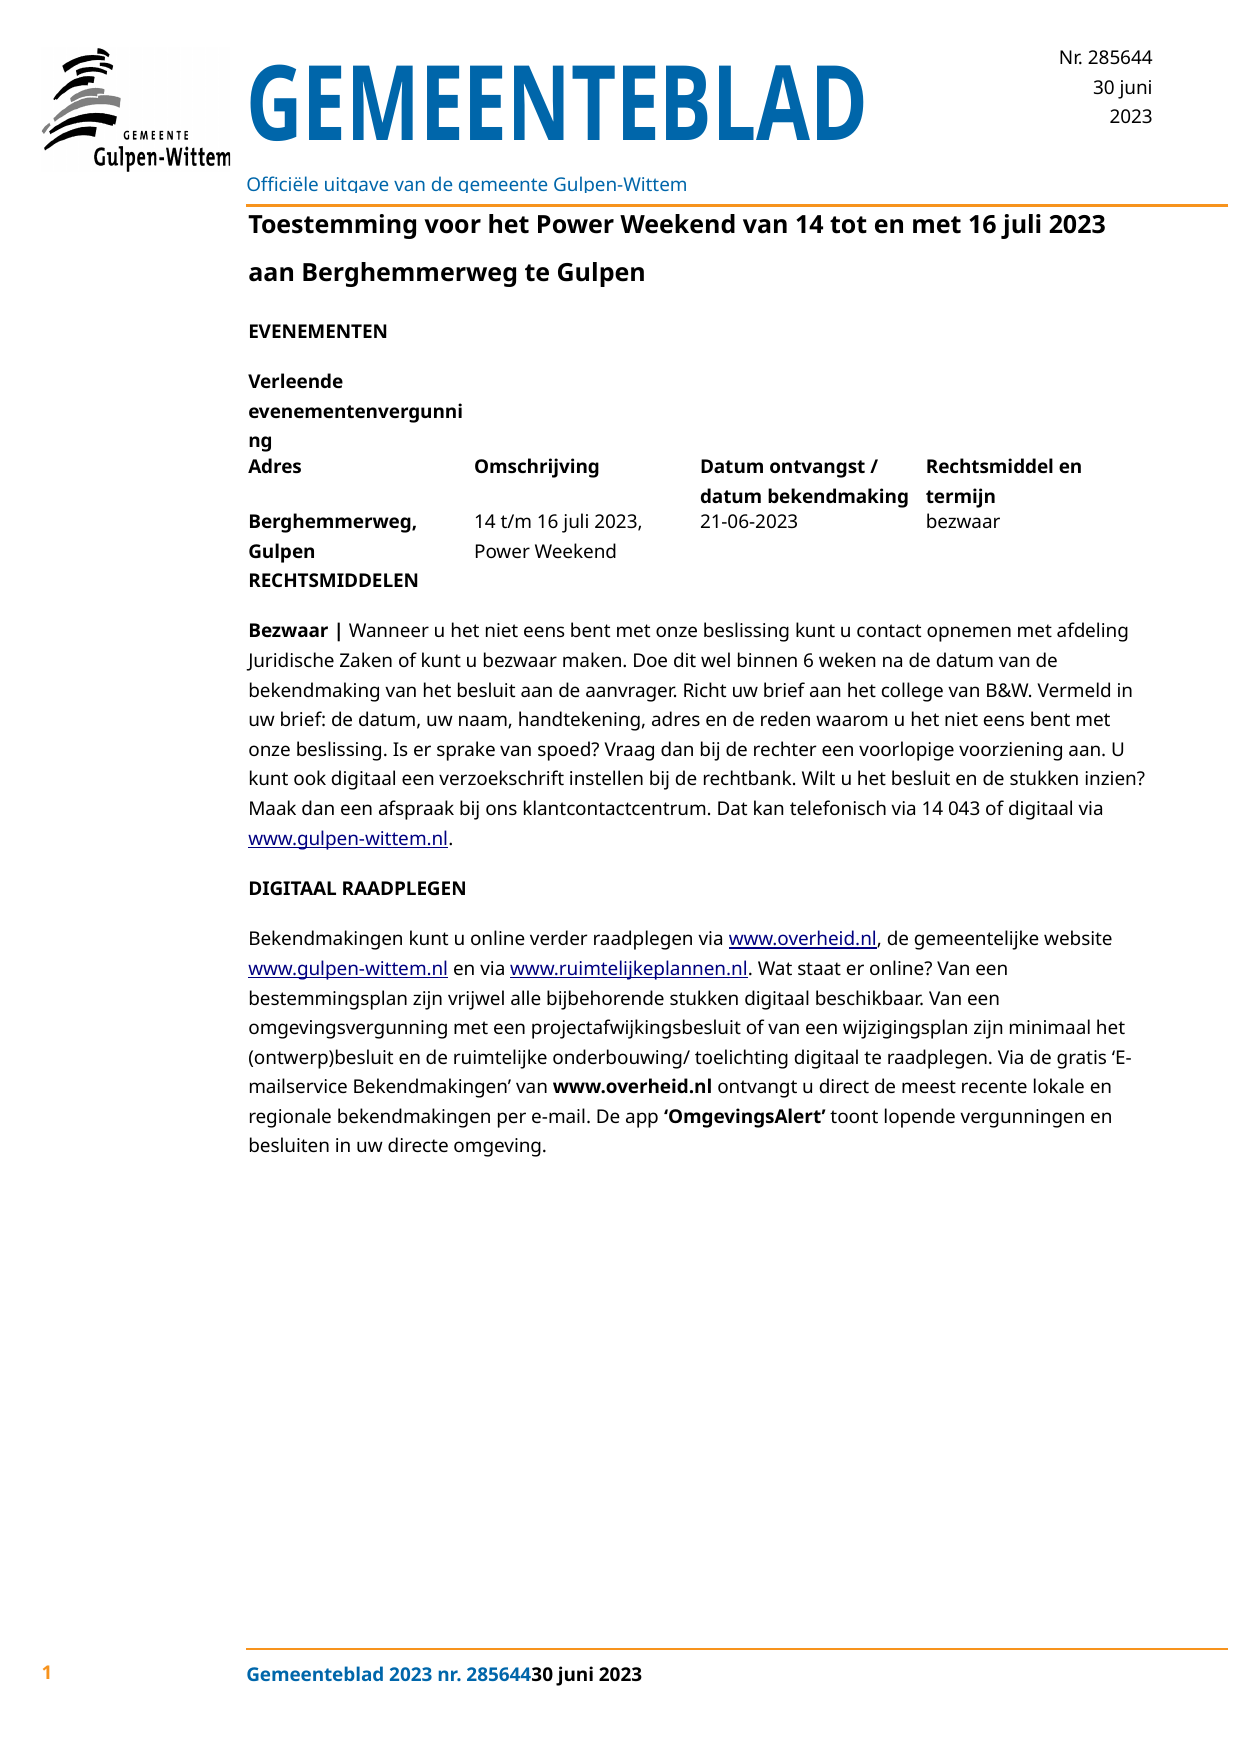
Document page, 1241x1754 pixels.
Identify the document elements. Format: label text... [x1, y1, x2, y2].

text EVENEMENTEN [248, 318, 1152, 344]
table_cell Berghemmerweg, Gulpen [248, 509, 474, 564]
text RECHTSMIDDELEN [248, 567, 1152, 593]
table_header [700, 369, 926, 453]
table_cell Rechtsmiddel en termijn [926, 453, 1152, 509]
picture [41, 47, 231, 172]
table_cell Adres [248, 453, 474, 509]
table_cell Omschrijving [474, 453, 700, 509]
table_cell bezwaar [926, 509, 1152, 564]
table_header [474, 369, 700, 453]
text Bekendmakingen kunt u online verder raadplegen via www.overheid.nl, de gemeentelijke website www.gulpen-wittem.nl en via www.ruimtelijkeplannen.nl. Wat staat er online? Van een bestemmingsplan zijn vrijwel alle bijbehorende stukken digitaal beschikbaar. Van een omgevingsvergunning met een projectafwijkingsbesluit of van een wijzigingsplan zijn minimaal het (ontwerp)besluit en de ruimtelijke onderbouwing/ toelichting digitaal te raadplegen. Via de gratis ‘E-mailservice Bekendmakingen’ van www.overheid.nl ontvangt u direct de meest recente lokale en regionale bekendmakingen per e-mail. De app ‘OmgevingsAlert’ toont lopende vergunningen en besluiten in uw directe omgeving. [248, 926, 1152, 1158]
text DIGITAAL RAADPLEGEN [248, 875, 1152, 901]
table_header Verleende evenementenvergunning [248, 369, 474, 453]
table_cell 14 t/m 16 juli 2023, Power Weekend [474, 509, 700, 564]
table_cell 21-06-2023 [700, 509, 926, 564]
text Bezwaar | Wanneer u het niet eens bent met onze beslissing kunt u contact opnemen met afdeling Juridische Zaken of kunt u bezwaar maken. Doe dit wel binnen 6 weken na de datum van de bekendmaking van het besluit aan de aanvrager. Richt uw brief aan het college van B&W. Vermeld in uw brief: de datum, uw naam, handtekening, adres en de reden waarom u het niet eens bent met onze beslissing. Is er sprake van spoed? Vraag dan bij de rechter een voorlopige voorziening aan. U kunt ook digitaal een verzoekschrift instellen bij de rechtbank. Wilt u het besluit en de stukken inzien? Maak dan een afspraak bij ons klantcontactcentrum. Dat kan telefonisch via 14 043 of digitaal via www.gulpen-wittem.nl. [248, 618, 1152, 850]
table_cell Datum ontvangst / datum bekendmaking [700, 453, 926, 509]
text Toestemming voor het Power Weekend van 14 tot en met 16 juli 2023 aan Berghemmerweg te Gulpen [248, 207, 1152, 288]
table_header [926, 369, 1152, 453]
